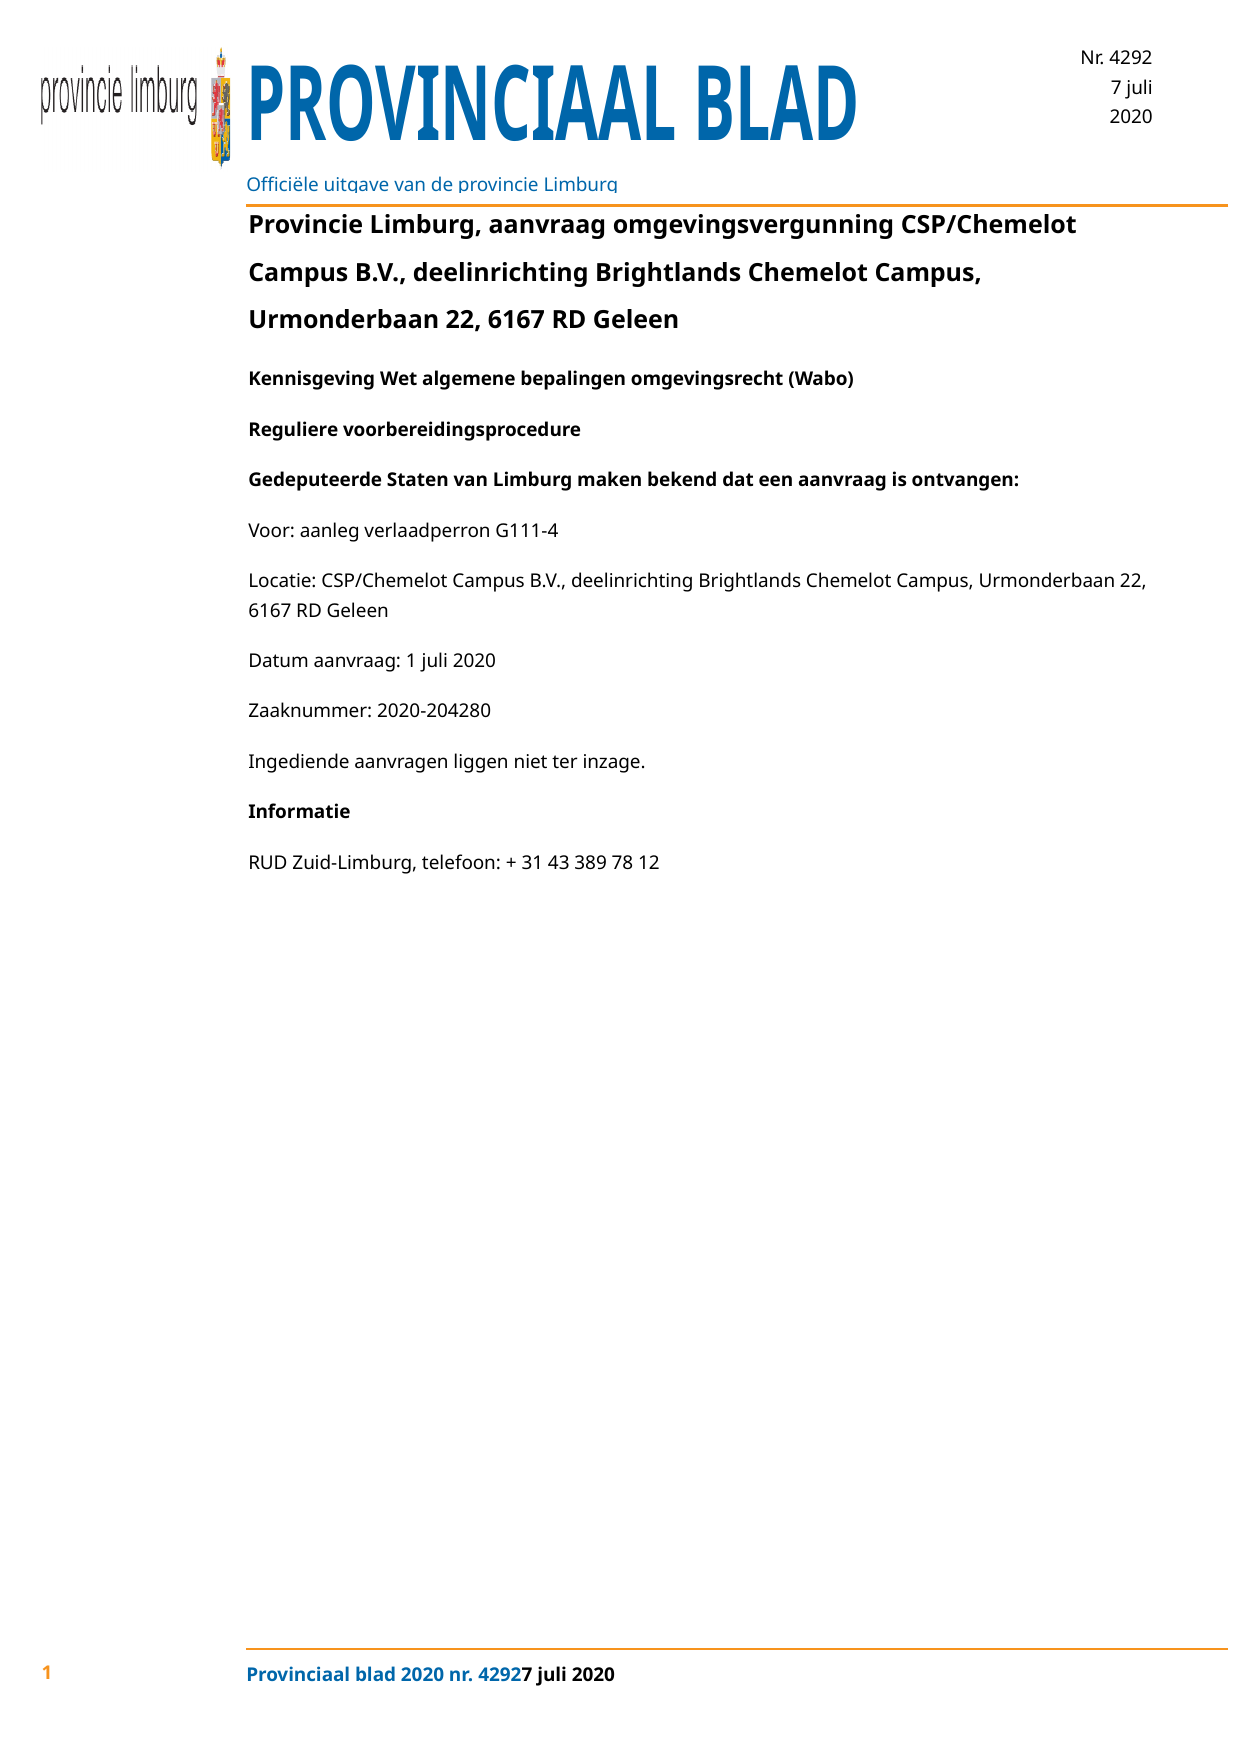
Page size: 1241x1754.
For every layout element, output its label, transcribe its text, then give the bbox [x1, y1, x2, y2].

text RUD Zuid-Limburg, telefoon: + 31 43 389 78 12 [248, 849, 1152, 874]
text Voor: aanleg verlaadperron G111-4 [248, 517, 1152, 542]
text Kennisgeving Wet algemene bepalingen omgevingsrecht (Wabo) [248, 366, 1152, 391]
text Datum aanvraag: 1 juli 2020 [248, 647, 1152, 673]
text Locatie: CSP/Chemelot Campus B.V., deelinrichting Brightlands Chemelot Campus, Urmonderbaan 22, 6167 RD Geleen [248, 567, 1152, 622]
text Informatie [248, 798, 1152, 824]
text Zaaknummer: 2020-204280 [248, 698, 1152, 723]
picture [41, 47, 231, 172]
text Provincie Limburg, aanvraag omgevingsvergunning CSP/Chemelot Campus B.V., deelinrichting Brightlands Chemelot Campus, Urmonderbaan 22, 6167 RD Geleen [248, 207, 1152, 336]
text Gedeputeerde Staten van Limburg maken bekend dat een aanvraag is ontvangen: [248, 466, 1152, 492]
text Ingediende aanvragen liggen niet ter inzage. [248, 748, 1152, 774]
text Reguliere voorbereidingsprocedure [248, 416, 1152, 442]
